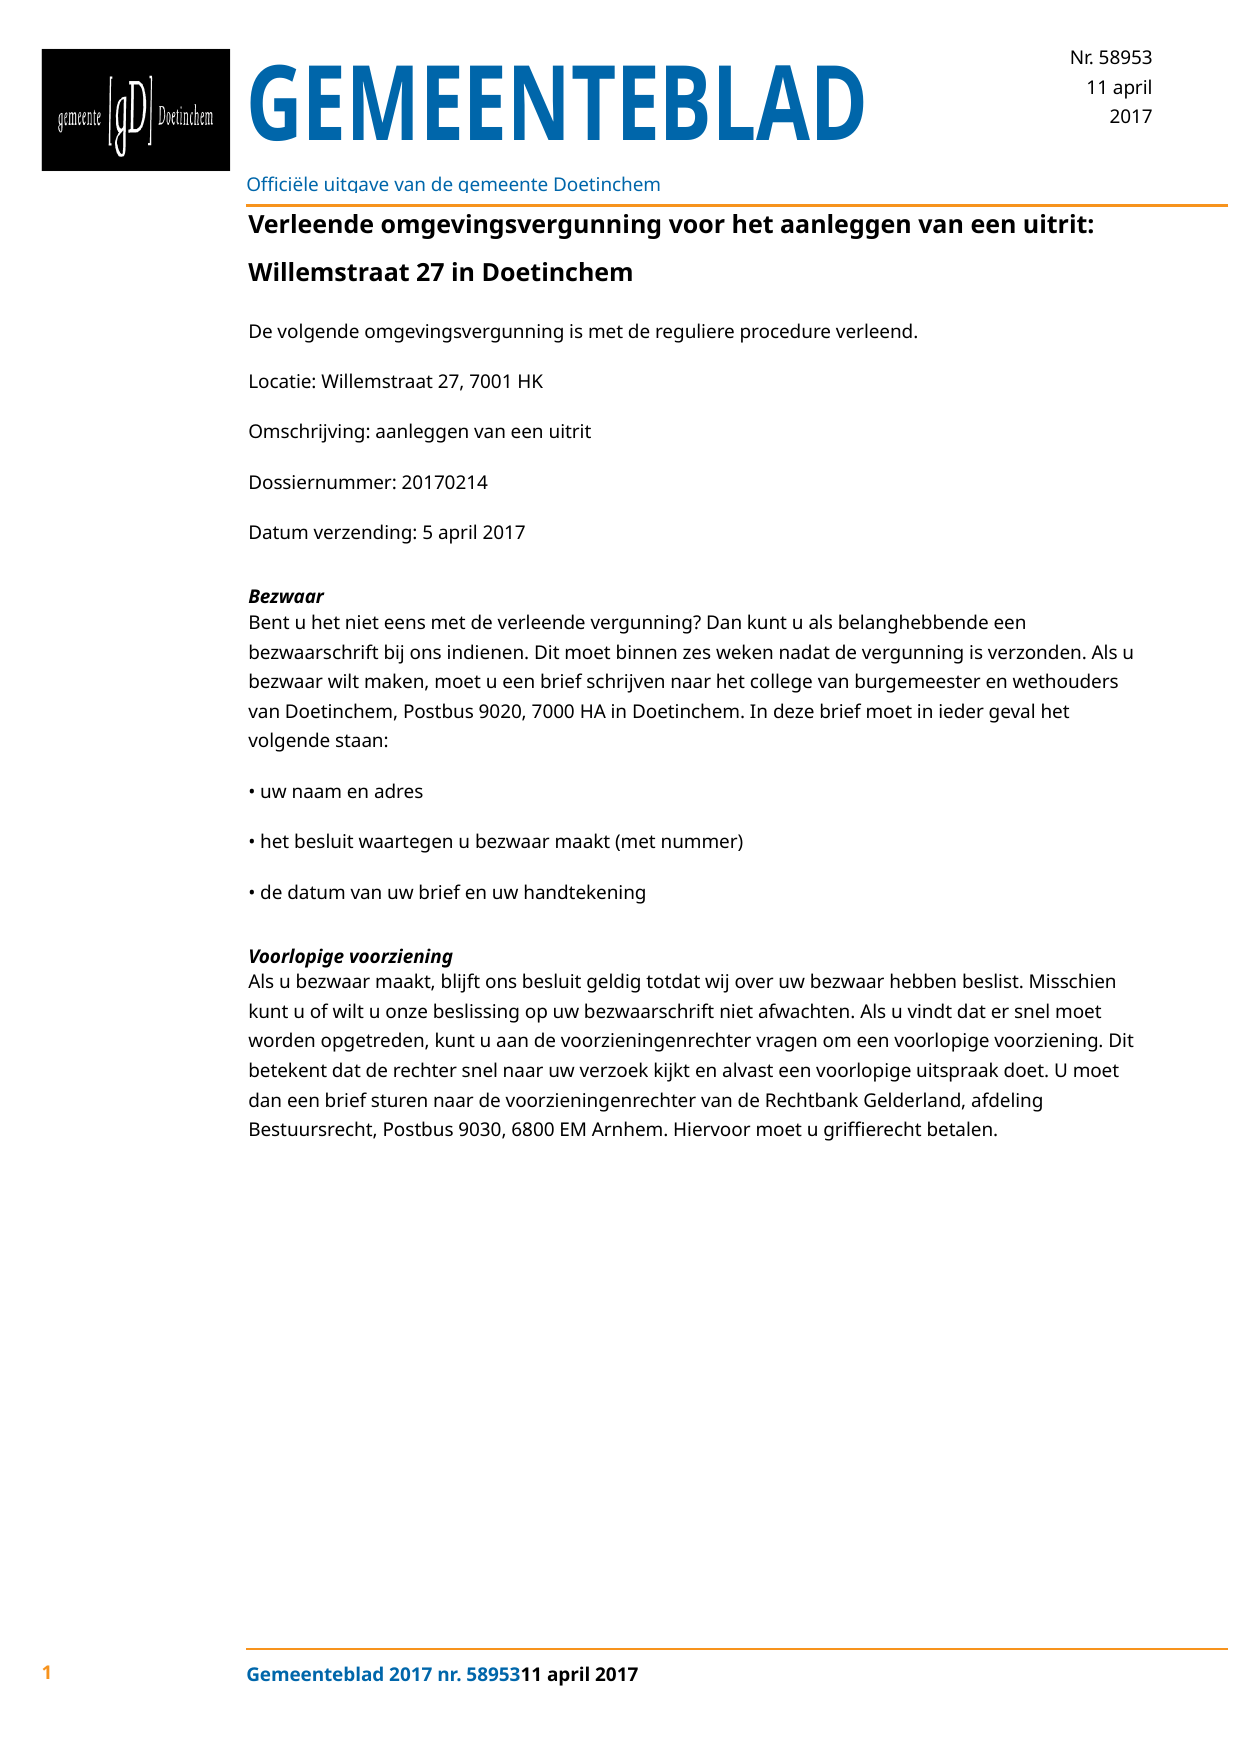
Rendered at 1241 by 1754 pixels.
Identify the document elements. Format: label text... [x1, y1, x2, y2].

picture [41, 47, 231, 172]
text • uw naam en adres [248, 778, 1152, 804]
text Locatie: Willemstraat 27, 7001 HK [248, 368, 1152, 394]
text • de datum van uw brief en uw handtekening [248, 879, 1152, 904]
text Datum verzending: 5 april 2017 [248, 519, 1152, 545]
text Dossiernummer: 20170214 [248, 469, 1152, 495]
text De volgende omgevingsvergunning is met de reguliere procedure verleend. [248, 318, 1152, 344]
text • het besluit waartegen u bezwaar maakt (met nummer) [248, 828, 1152, 854]
text Als u bezwaar maakt, blijft ons besluit geldig totdat wij over uw bezwaar hebben beslist. Misschien kunt u of wilt u onze beslissing op uw bezwaarschrift niet afwachten. Als u vindt dat er snel moet worden opgetreden, kunt u aan de voorzieningenrechter vragen om een voorlopige voorziening. Dit betekent dat de rechter snel naar uw verzoek kijkt en alvast een voorlopige uitspraak doet. U moet dan een brief sturen naar de voorzieningenrechter van de Rechtbank Gelderland, afdeling Bestuursrecht, Postbus 9030, 6800 EM Arnhem. Hiervoor moet u griffierecht betalen. [248, 968, 1152, 1142]
text Bent u het niet eens met de verleende vergunning? Dan kunt u als belanghebbende een bezwaarschrift bij ons indienen. Dit moet binnen zes weken nadat de vergunning is verzonden. Als u bezwaar wilt maken, moet u een brief schrijven naar het college van burgemeester en wethouders van Doetinchem, Postbus 9020, 7000 HA in Doetinchem. In deze brief moet in ieder geval het volgende staan: [248, 609, 1152, 753]
text Verleende omgevingsvergunning voor het aanleggen van een uitrit: Willemstraat 27 in Doetinchem [248, 207, 1152, 288]
text Omschrijving: aanleggen van een uitrit [248, 419, 1152, 444]
text Voorlopige voorziening [248, 943, 1152, 968]
text Bezwaar [248, 583, 1152, 609]
